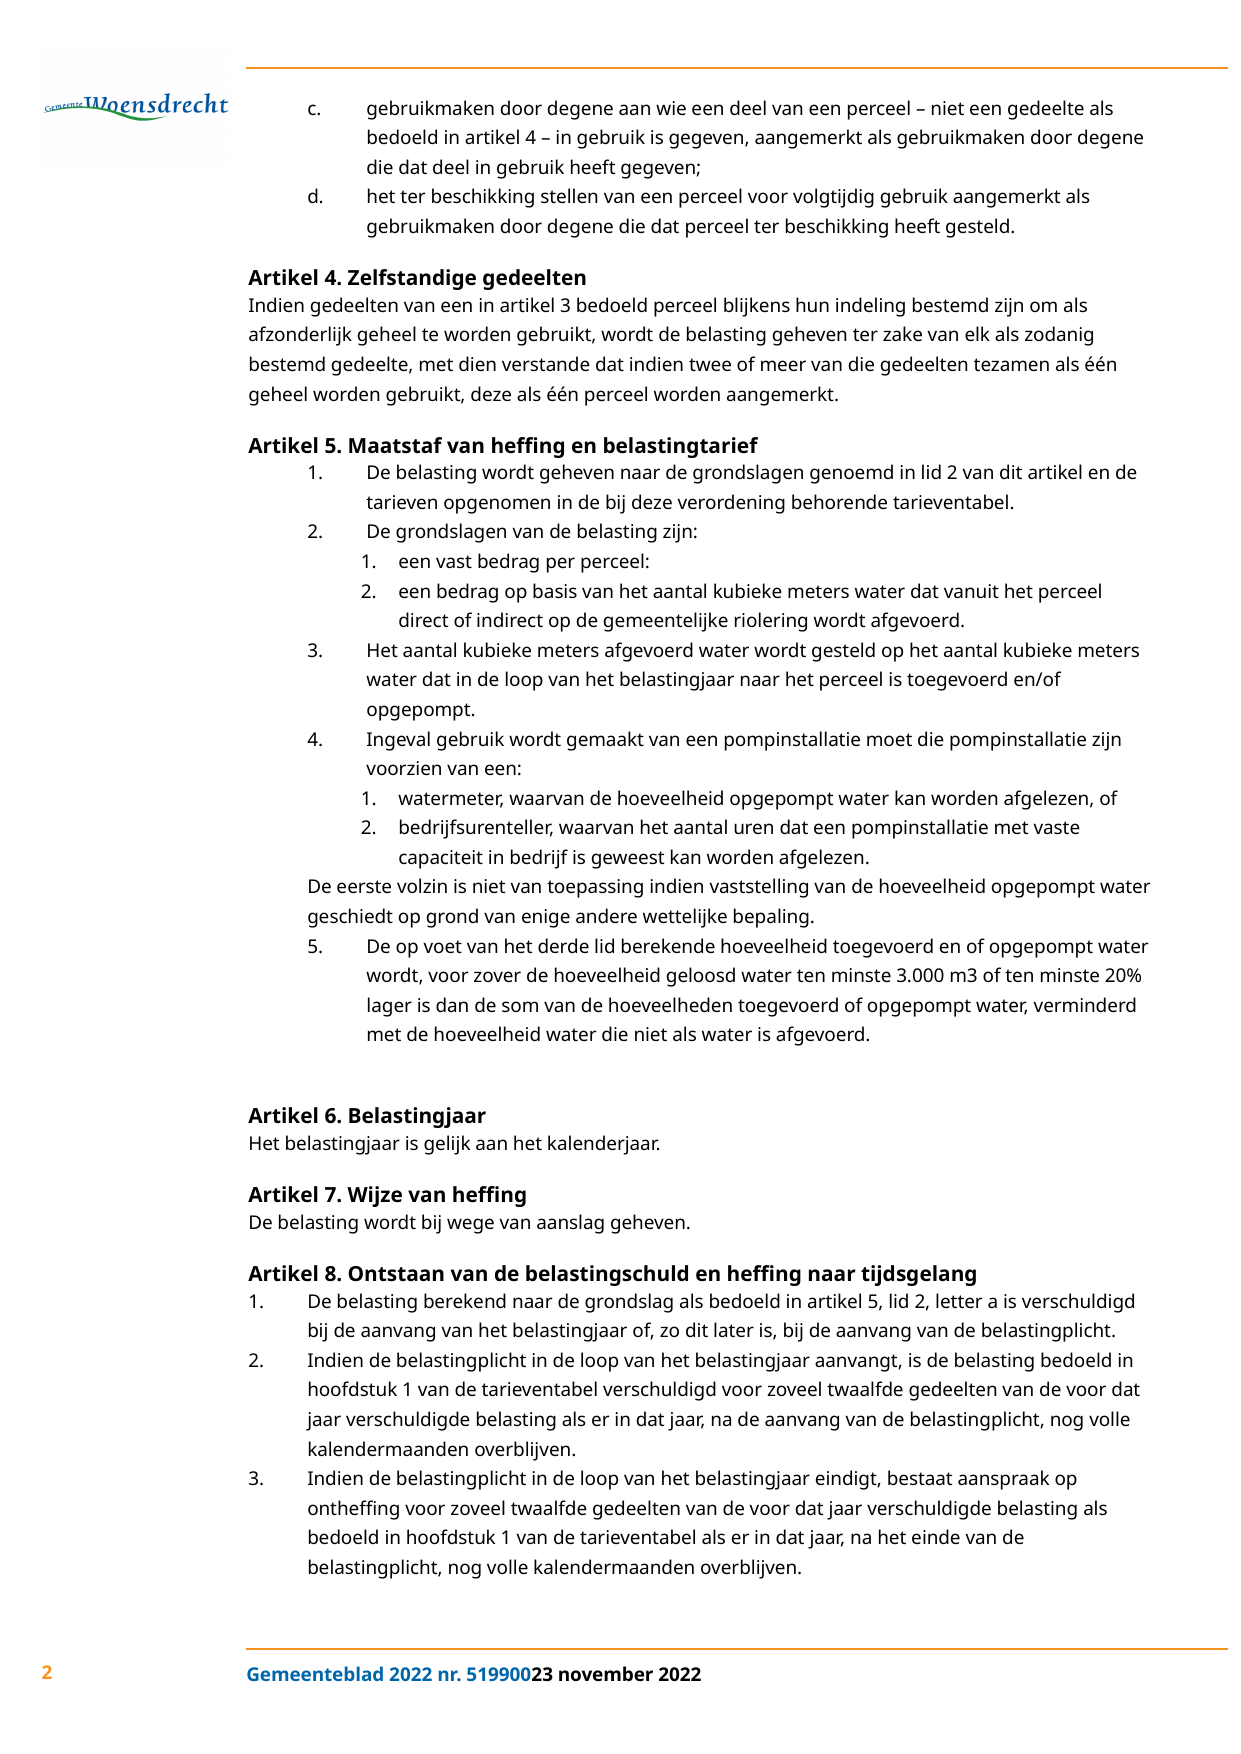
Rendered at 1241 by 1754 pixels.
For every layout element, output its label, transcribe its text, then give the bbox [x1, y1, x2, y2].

list Indien de belastingplicht in de loop van het belastingjaar eindigt, bestaat aanspraak op ontheffing voor zoveel twaalfde gedeelten van de voor dat jaar verschuldigde belasting als bedoeld in hoofdstuk 1 van de tarieventabel als er in dat jaar, na het einde van de belastingplicht, nog volle kalendermaanden overblijven. [248, 1465, 1152, 1580]
text Het belastingjaar is gelijk aan het kalenderjaar. [248, 1130, 1152, 1156]
text Indien gedeelten van een in artikel 3 bedoeld perceel blijkens hun indeling bestemd zijn om als afzonderlijk geheel te worden gebruikt, wordt de belasting geheven ter zake van elk als zodanig bestemd gedeelte, met dien verstande dat indien twee of meer van die gedeelten tezamen als één geheel worden gebruikt, deze als één perceel worden aangemerkt. [248, 292, 1152, 406]
list een bedrag op basis van het aantal kubieke meters water dat vanuit het perceel direct of indirect op de gemeentelijke riolering wordt afgevoerd. [361, 578, 1152, 633]
text Artikel 8. Ontstaan van de belastingschuld en heffing naar tijdsgelang [248, 1259, 1152, 1288]
list De belasting berekend naar de grondslag als bedoeld in artikel 5, lid 2, letter a is verschuldigd bij de aanvang van het belastingjaar of, zo dit later is, bij de aanvang van de belastingplicht. [248, 1288, 1152, 1343]
list een vast bedrag per perceel: [361, 548, 1152, 574]
text Artikel 4. Zelfstandige gedeelten [248, 263, 1152, 292]
list De grondslagen van de belasting zijn: [307, 519, 1152, 544]
list Ingeval gebruik wordt gemaakt van een pompinstallatie moet die pompinstallatie zijn voorzien van een: [307, 726, 1152, 781]
text Artikel 5. Maatstaf van heffing en belastingtarief [248, 431, 1152, 459]
list bedrijfsurenteller, waarvan het aantal uren dat een pompinstallatie met vaste capaciteit in bedrijf is geweest kan worden afgelezen. [361, 814, 1152, 870]
list het ter beschikking stellen van een perceel voor volgtijdig gebruik aangemerkt als gebruikmaken door degene die dat perceel ter beschikking heeft gesteld. [307, 183, 1152, 239]
picture [41, 47, 231, 172]
text Artikel 6. Belastingjaar [248, 1102, 1152, 1130]
list De eerste volzin is niet van toepassing indien vaststelling van de hoeveelheid opgepompt water geschiedt op grond van enige andere wettelijke bepaling. [248, 874, 1152, 929]
list De op voet van het derde lid berekende hoeveelheid toegevoerd en of opgepompt water wordt, voor zover de hoeveelheid geloosd water ten minste 3.000 m3 of ten minste 20% lager is dan de som van de hoeveelheden toegevoerd of opgepompt water, verminderd met de hoeveelheid water die niet als water is afgevoerd. [307, 933, 1152, 1047]
list Indien de belastingplicht in de loop van het belastingjaar aanvangt, is de belasting bedoeld in hoofdstuk 1 van de tarieventabel verschuldigd voor zoveel twaalfde gedeelten van de voor dat jaar verschuldigde belasting als er in dat jaar, na de aanvang van de belastingplicht, nog volle kalendermaanden overblijven. [248, 1347, 1152, 1461]
list De belasting wordt geheven naar de grondslagen genoemd in lid 2 van dit artikel en de tarieven opgenomen in de bij deze verordening behorende tarieventabel. [307, 459, 1152, 515]
list gebruikmaken door degene aan wie een deel van een perceel – niet een gedeelte als bedoeld in artikel 4 – in gebruik is gegeven, aangemerkt als gebruikmaken door degene die dat deel in gebruik heeft gegeven; [307, 95, 1152, 180]
text De belasting wordt bij wege van aanslag geheven. [248, 1209, 1152, 1235]
text Artikel 7. Wijze van heffing [248, 1181, 1152, 1209]
list Het aantal kubieke meters afgevoerd water wordt gesteld op het aantal kubieke meters water dat in de loop van het belastingjaar naar het perceel is toegevoerd en/of opgepompt. [307, 637, 1152, 722]
list watermeter, waarvan de hoeveelheid opgepompt water kan worden afgelezen, of [361, 785, 1152, 811]
